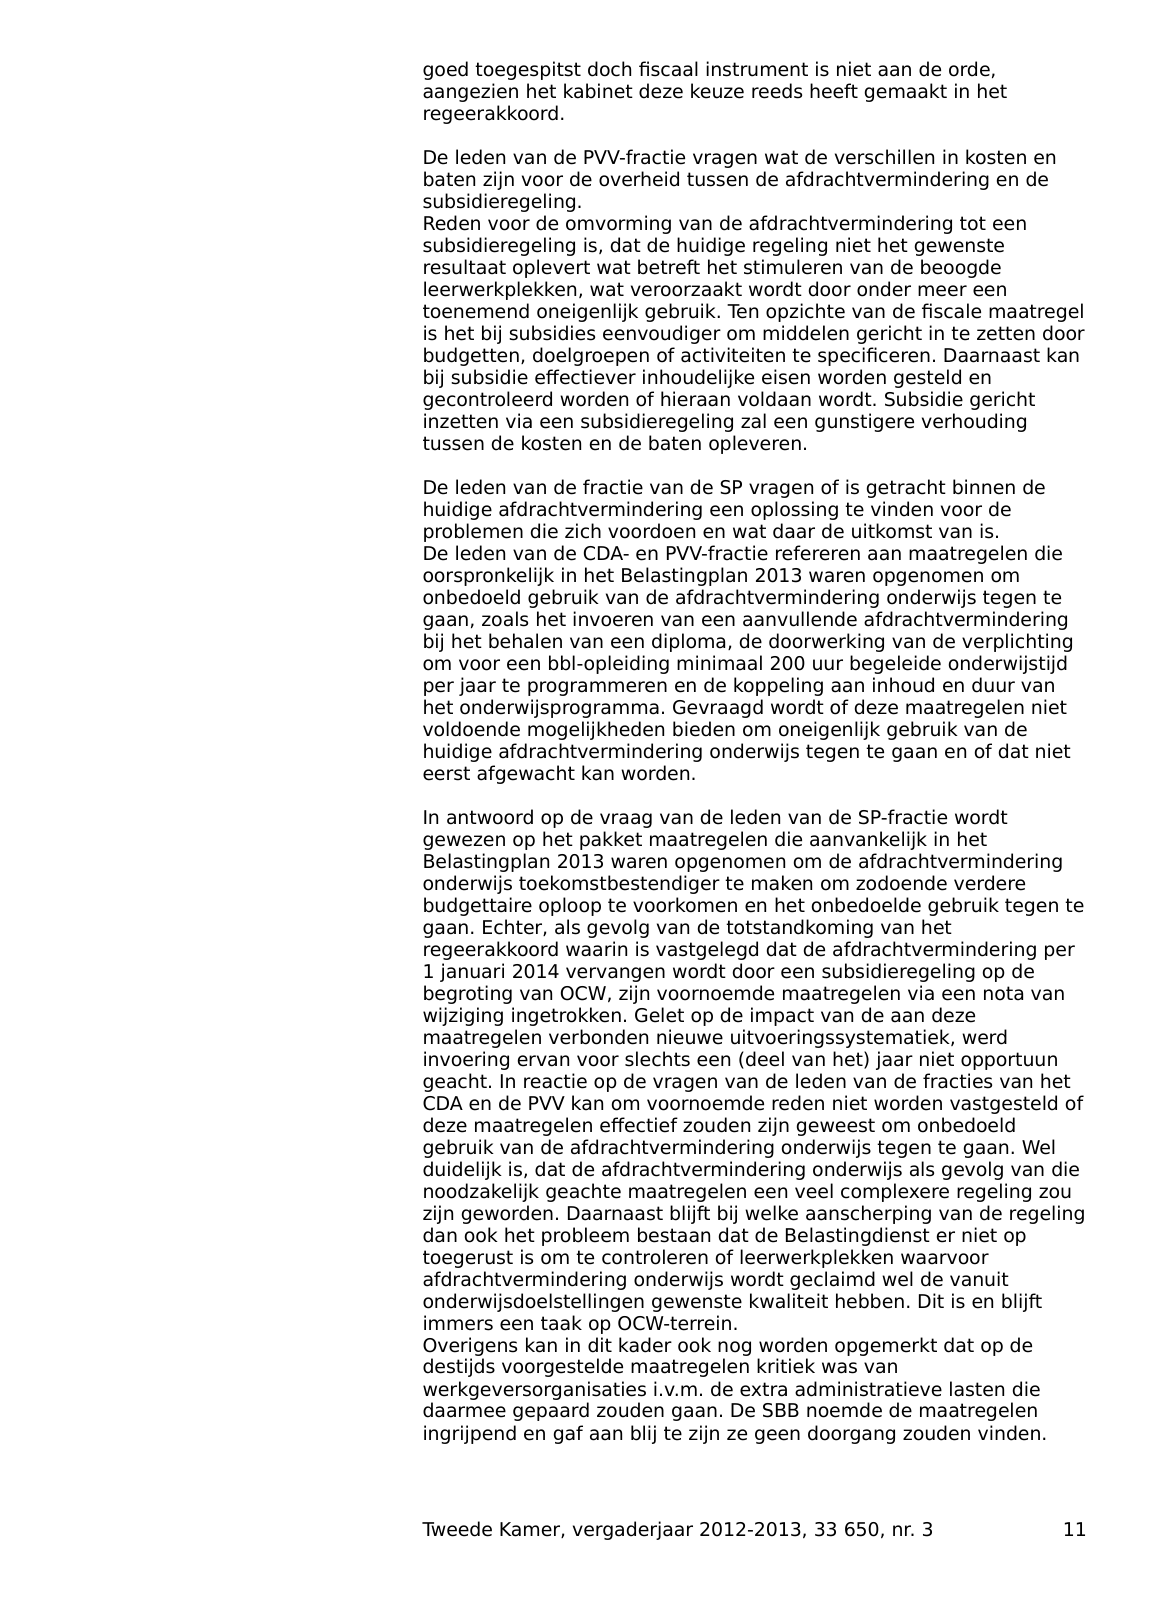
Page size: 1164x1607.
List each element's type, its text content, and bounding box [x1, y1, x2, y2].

text Overigens kan in dit kader ook nog worden opgemerkt dat op de destijds voorgestelde maatregelen kritiek was van werkgeversorganisaties i.v.m. de extra administratieve lasten die daarmee gepaard zouden gaan. De SBB noemde de maatregelen ingrijpend en gaf aan blij te zijn ze geen doorgang zouden vinden. [422, 1334, 1087, 1444]
text De leden van de CDA- en PVV-fractie refereren aan maatregelen die oorspronkelijk in het Belastingplan 2013 waren opgenomen om onbedoeld gebruik van de afdrachtvermindering onderwijs tegen te gaan, zoals het invoeren van een aanvullende afdrachtvermindering bij het behalen van een diploma, de doorwerking van de verplichting om voor een bbl-opleiding minimaal 200 uur begeleide onderwijstijd per jaar te programmeren en de koppeling aan inhoud en duur van het onderwijsprogramma. Gevraagd wordt of deze maatregelen niet voldoende mogelijkheden bieden om oneigenlijk gebruik van de huidige afdrachtvermindering onderwijs tegen te gaan en of dat niet eerst afgewacht kan worden. [422, 543, 1087, 785]
text De leden van de fractie van de SP vragen of is getracht binnen de huidige afdrachtvermindering een oplossing te vinden voor de problemen die zich voordoen en wat daar de uitkomst van is. [422, 477, 1087, 543]
text Reden voor de omvorming van de afdrachtvermindering tot een subsidieregeling is, dat de huidige regeling niet het gewenste resultaat oplevert wat betreft het stimuleren van de beoogde leerwerkplekken, wat veroorzaakt wordt door onder meer een toenemend oneigenlijk gebruik. Ten opzichte van de fiscale maatregel is het bij subsidies eenvoudiger om middelen gericht in te zetten door budgetten, doelgroepen of activiteiten te specificeren. Daarnaast kan bij subsidie effectiever inhoudelijke eisen worden gesteld en gecontroleerd worden of hieraan voldaan wordt. Subsidie gericht inzetten via een subsidieregeling zal een gunstigere verhouding tussen de kosten en de baten opleveren. [422, 213, 1087, 455]
text In antwoord op de vraag van de leden van de SP-fractie wordt gewezen op het pakket maatregelen die aanvankelijk in het Belastingplan 2013 waren opgenomen om de afdrachtvermindering onderwijs toekomstbestendiger te maken om zodoende verdere budgettaire oploop te voorkomen en het onbedoelde gebruik tegen te gaan. Echter, als gevolg van de totstandkoming van het regeerakkoord waarin is vastgelegd dat de afdrachtvermindering per 1 januari 2014 vervangen wordt door een subsidieregeling op de begroting van OCW, zijn voornoemde maatregelen via een nota van wijziging ingetrokken. Gelet op de impact van de aan deze maatregelen verbonden nieuwe uitvoeringssystematiek, werd invoering ervan voor slechts een (deel van het) jaar niet opportuun geacht. In reactie op de vragen van de leden van de fracties van het CDA en de PVV kan om voornoemde reden niet worden vastgesteld of deze maatregelen effectief zouden zijn geweest om onbedoeld gebruik van de afdrachtvermindering onderwijs tegen te gaan. Wel duidelijk is, dat de afdrachtvermindering onderwijs als gevolg van die noodzakelijk geachte maatregelen een veel complexere regeling zou zijn geworden. Daarnaast blijft bij welke aanscherping van de regeling dan ook het probleem bestaan dat de Belastingdienst er niet op toegerust is om te controleren of leerwerkplekken waarvoor afdrachtvermindering onderwijs wordt geclaimd wel de vanuit onderwijsdoelstellingen gewenste kwaliteit hebben. Dit is en blijft immers een taak op OCW-terrein. [422, 807, 1087, 1334]
text goed toegespitst doch fiscaal instrument is niet aan de orde, aangezien het kabinet deze keuze reeds heeft gemaakt in het regeerakkoord. [422, 59, 1087, 125]
text De leden van de PVV-fractie vragen wat de verschillen in kosten en baten zijn voor de overheid tussen de afdrachtvermindering en de subsidieregeling. [422, 147, 1087, 213]
